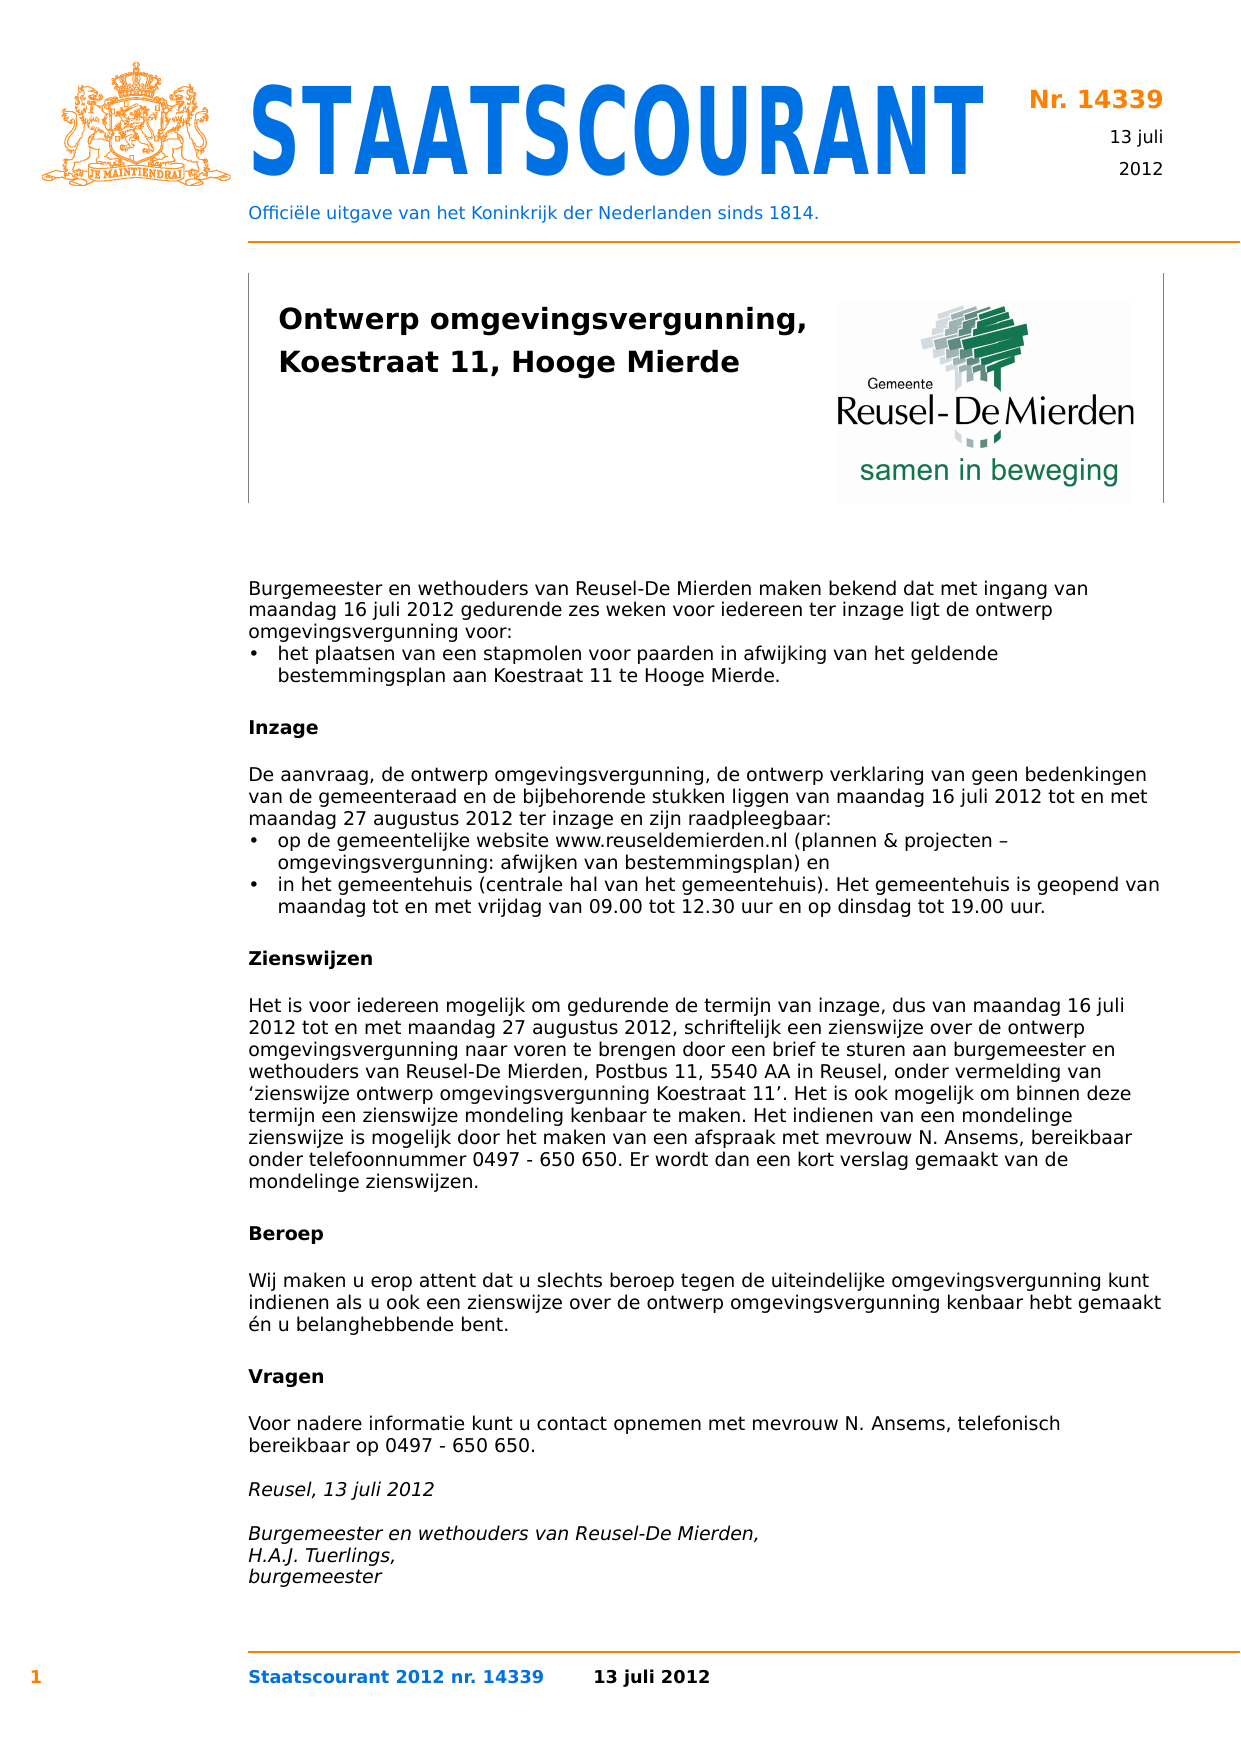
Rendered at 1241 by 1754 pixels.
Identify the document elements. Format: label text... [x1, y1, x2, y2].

subtitle Beroep [248, 1223, 1163, 1245]
text Reusel, 13 juli 2012 [248, 1479, 1163, 1501]
picture [41, 62, 231, 186]
text De aanvraag, de ontwerp omgevingsvergunning, de ontwerp verklaring van geen bedenkingen van de gemeenteraad en de bijbehorende stukken liggen van maandag 16 juli 2012 tot en met maandag 27 augustus 2012 ter inzage en zijn raadpleegbaar: [248, 764, 1163, 830]
text • het plaatsen van een stapmolen voor paarden in afwijking van het geldende bestemmingsplan aan Koestraat 11 te Hooge Mierde. [248, 643, 1163, 687]
subtitle Zienswijzen [248, 948, 1163, 970]
text Burgemeester en wethouders van Reusel-De Mierden, H.A.J. Tuerlings, burgemeester [248, 1522, 1163, 1588]
table_header STAATSCOURANT [248, 62, 998, 203]
table_cell Officiële uitgave van het Koninkrijk der Nederlanden sinds 1814. [248, 203, 1240, 241]
text Burgemeester en wethouders van Reusel-De Mierden maken bekend dat met ingang van maandag 16 juli 2012 gedurende zes weken voor iedereen ter inzage ligt de ontwerp omgevingsvergunning voor: [248, 577, 1163, 643]
text Wij maken u erop attent dat u slechts beroep tegen de uiteindelijke omgevingsvergunning kunt indienen als u ook een zienswijze over de ontwerp omgevingsvergunning kenbaar hebt gemaakt én u belanghebbende bent. [248, 1270, 1163, 1336]
subtitle Ontwerp omgevingsvergunning, Koestraat 11, Hooge Mierde [249, 273, 1163, 503]
table_header [25, 62, 248, 241]
table_cell 2012 [998, 153, 1240, 203]
subtitle Inzage [248, 717, 1163, 739]
table_cell 13 juli [998, 121, 1240, 153]
text Voor nadere informatie kunt u contact opnemen met mevrouw N. Ansems, telefonisch bereikbaar op 0497 - 650 650. [248, 1413, 1163, 1457]
table_header Nr. 14339 [998, 62, 1240, 121]
text Het is voor iedereen mogelijk om gedurende de termijn van inzage, dus van maandag 16 juli 2012 tot en met maandag 27 augustus 2012, schriftelijk een zienswijze over de ontwerp omgevingsvergunning naar voren te brengen door een brief te sturen aan burgemeester en wethouders van Reusel-De Mierden, Postbus 11, 5540 AA in Reusel, onder vermelding van ‘zienswijze ontwerp omgevingsvergunning Koestraat 11’. Het is ook mogelijk om binnen deze termijn een zienswijze mondeling kenbaar te maken. Het indienen van een mondelinge zienswijze is mogelijk door het maken van een afspraak met mevrouw N. Ansems, bereikbaar onder telefoonnummer 0497 - 650 650. Er wordt dan een kort verslag gemaakt van de mondelinge zienswijzen. [248, 995, 1163, 1193]
subtitle Vragen [248, 1366, 1163, 1388]
text • op de gemeentelijke website www.reuseldemierden.nl (plannen & projecten – omgevingsvergunning: afwijken van bestemmingsplan) en [248, 830, 1163, 874]
picture [838, 302, 1134, 504]
text • in het gemeentehuis (centrale hal van het gemeentehuis). Het gemeentehuis is geopend van maandag tot en met vrijdag van 09.00 tot 12.30 uur en op dinsdag tot 19.00 uur. [248, 874, 1163, 918]
